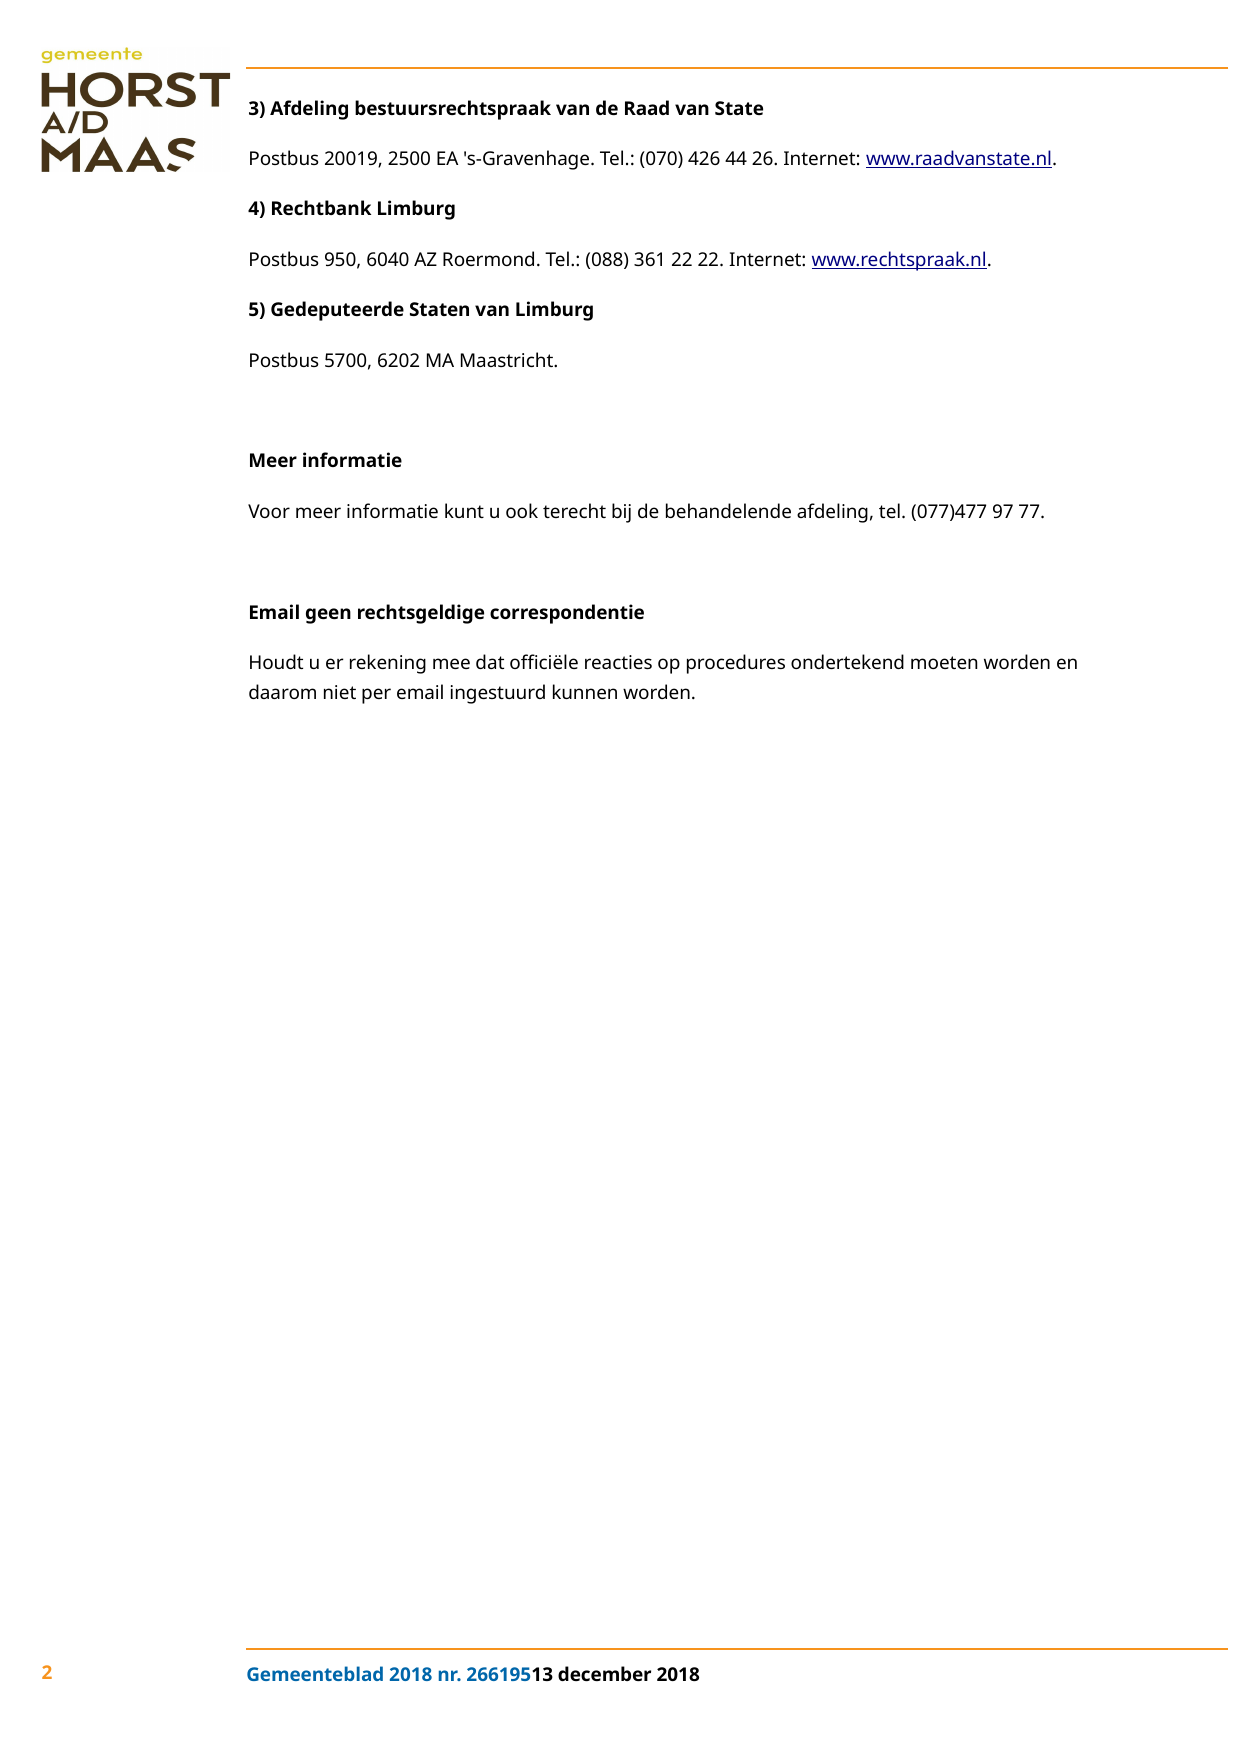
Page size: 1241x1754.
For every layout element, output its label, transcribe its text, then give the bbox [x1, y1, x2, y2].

text Postbus 20019, 2500 EA 's-Gravenhage. Tel.: (070) 426 44 26. Internet: www.raadvanstate.nl. [248, 145, 1152, 171]
picture [41, 47, 231, 172]
text Postbus 950, 6040 AZ Roermond. Tel.: (088) 361 22 22. Internet: www.rechtspraak.nl. [248, 246, 1152, 272]
text Email geen rechtsgeldige correspondentie [248, 599, 1152, 625]
text Houdt u er rekening mee dat officiële reacties op procedures ondertekend moeten worden en daarom niet per email ingestuurd kunnen worden. [248, 649, 1152, 705]
text Meer informatie [248, 448, 1152, 473]
text 5) Gedeputeerde Staten van Limburg [248, 296, 1152, 322]
text 3) Afdeling bestuursrechtspraak van de Raad van State [248, 95, 1152, 121]
text Postbus 5700, 6202 MA Maastricht. [248, 347, 1152, 373]
text 4) Rechtbank Limburg [248, 196, 1152, 221]
text Voor meer informatie kunt u ook terecht bij de behandelende afdeling, tel. (077)477 97 77. [248, 498, 1152, 524]
